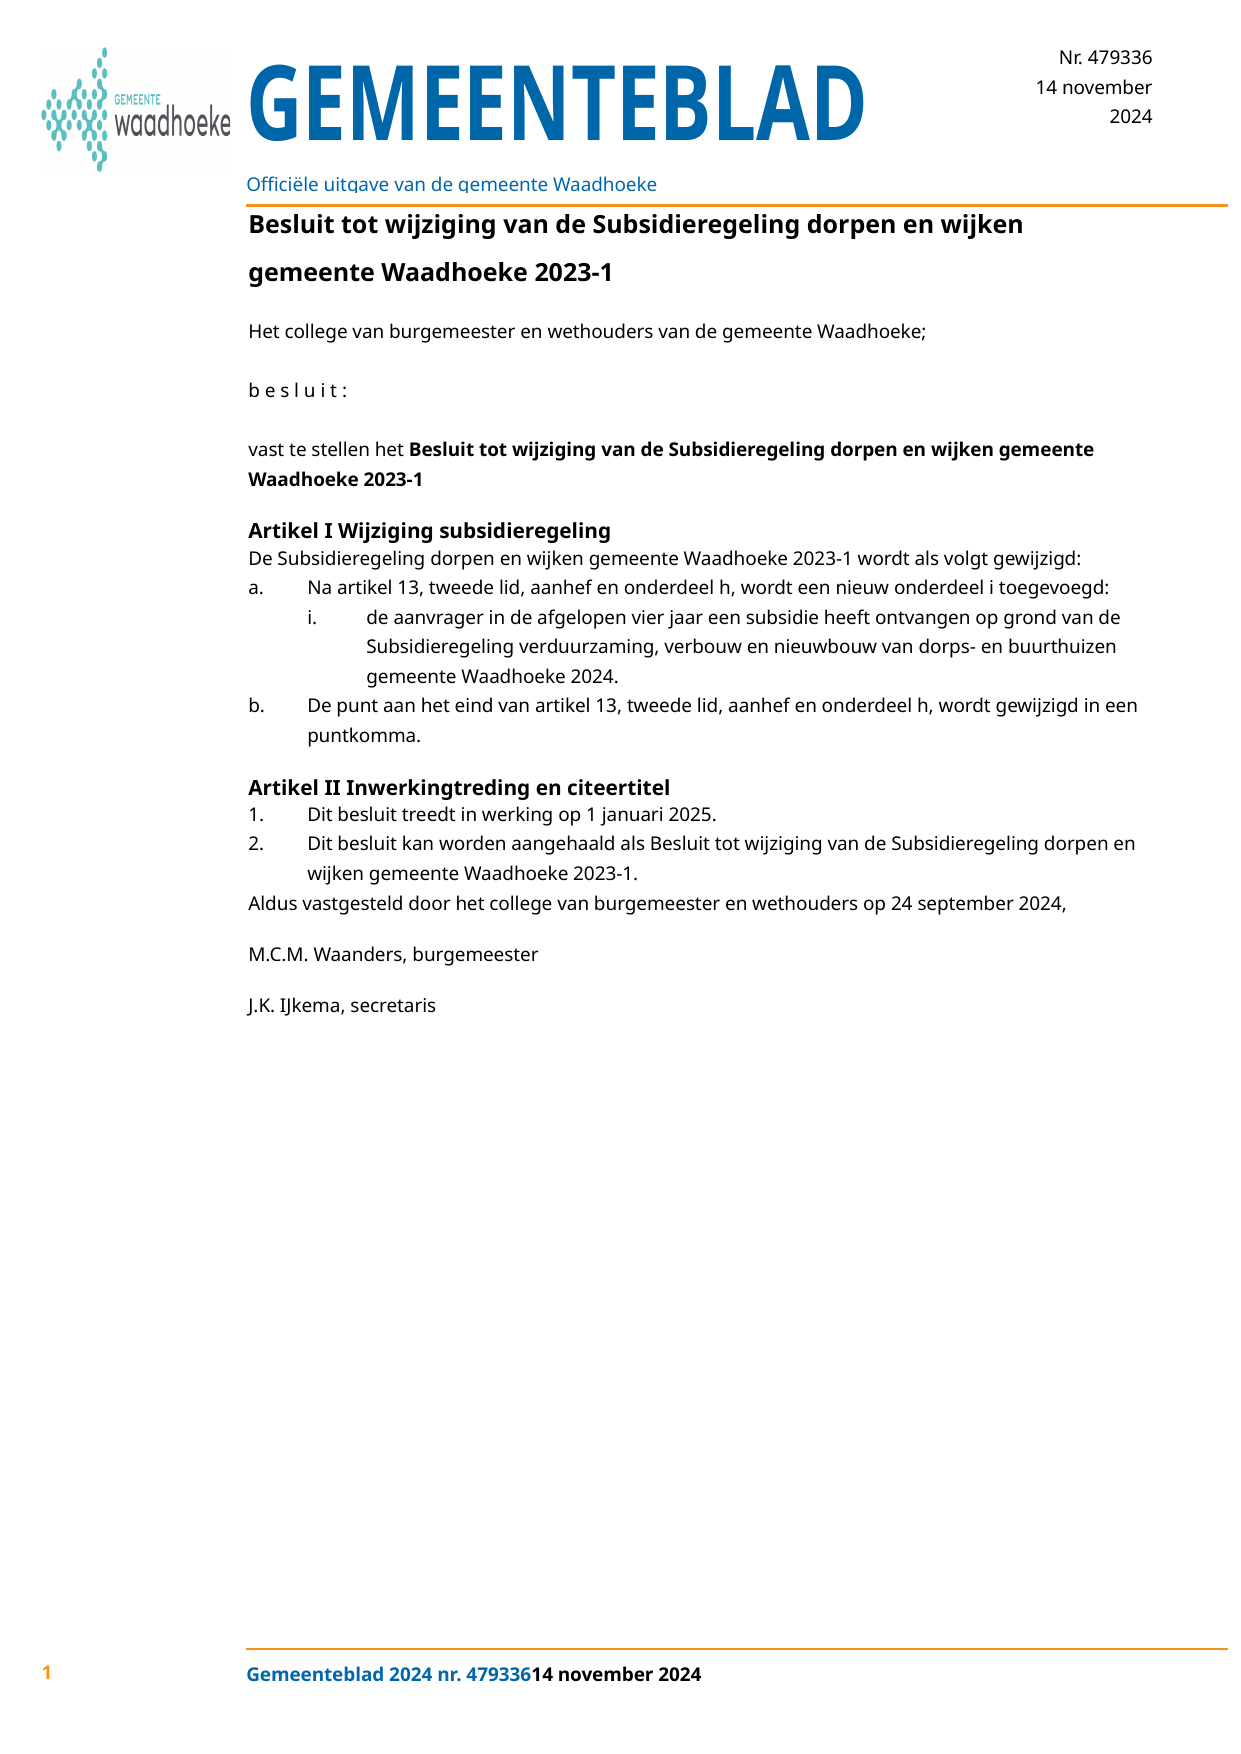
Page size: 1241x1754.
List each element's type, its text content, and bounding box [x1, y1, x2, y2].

list de aanvrager in de afgelopen vier jaar een subsidie heeft ontvangen op grond van de Subsidieregeling verduurzaming, verbouw en nieuwbouw van dorps- en buurthuizen gemeente Waadhoeke 2024. [307, 604, 1152, 689]
list De punt aan het eind van artikel 13, tweede lid, aanhef en onderdeel h, wordt gewijzigd in een puntkomma. [248, 693, 1152, 748]
text Artikel I Wijziging subsidieregeling [248, 516, 1152, 545]
text J.K. IJkema, secretaris [248, 993, 1152, 1018]
list Dit besluit treedt in werking op 1 januari 2025. [248, 801, 1152, 827]
text Besluit tot wijziging van de Subsidieregeling dorpen en wijken gemeente Waadhoeke 2023-1 [248, 207, 1152, 288]
text De Subsidieregeling dorpen en wijken gemeente Waadhoeke 2023-1 wordt als volgt gewijzigd: [248, 545, 1152, 570]
text M.C.M. Waanders, burgemeester [248, 941, 1152, 967]
list Dit besluit kan worden aangehaald als Besluit tot wijziging van de Subsidieregeling dorpen en wijken gemeente Waadhoeke 2023-1. [248, 831, 1152, 886]
text vast te stellen het Besluit tot wijziging van de Subsidieregeling dorpen en wijken gemeente Waadhoeke 2023-1 [248, 436, 1152, 492]
text Artikel II Inwerkingtreding en citeertitel [248, 773, 1152, 801]
text Het college van burgemeester en wethouders van de gemeente Waadhoeke; [248, 318, 1152, 344]
text b e s l u i t : [248, 377, 1152, 403]
list Na artikel 13, tweede lid, aanhef en onderdeel h, wordt een nieuw onderdeel i toegevoegd: [248, 574, 1152, 600]
text Aldus vastgesteld door het college van burgemeester en wethouders op 24 september 2024, [248, 890, 1152, 916]
picture [41, 47, 231, 172]
